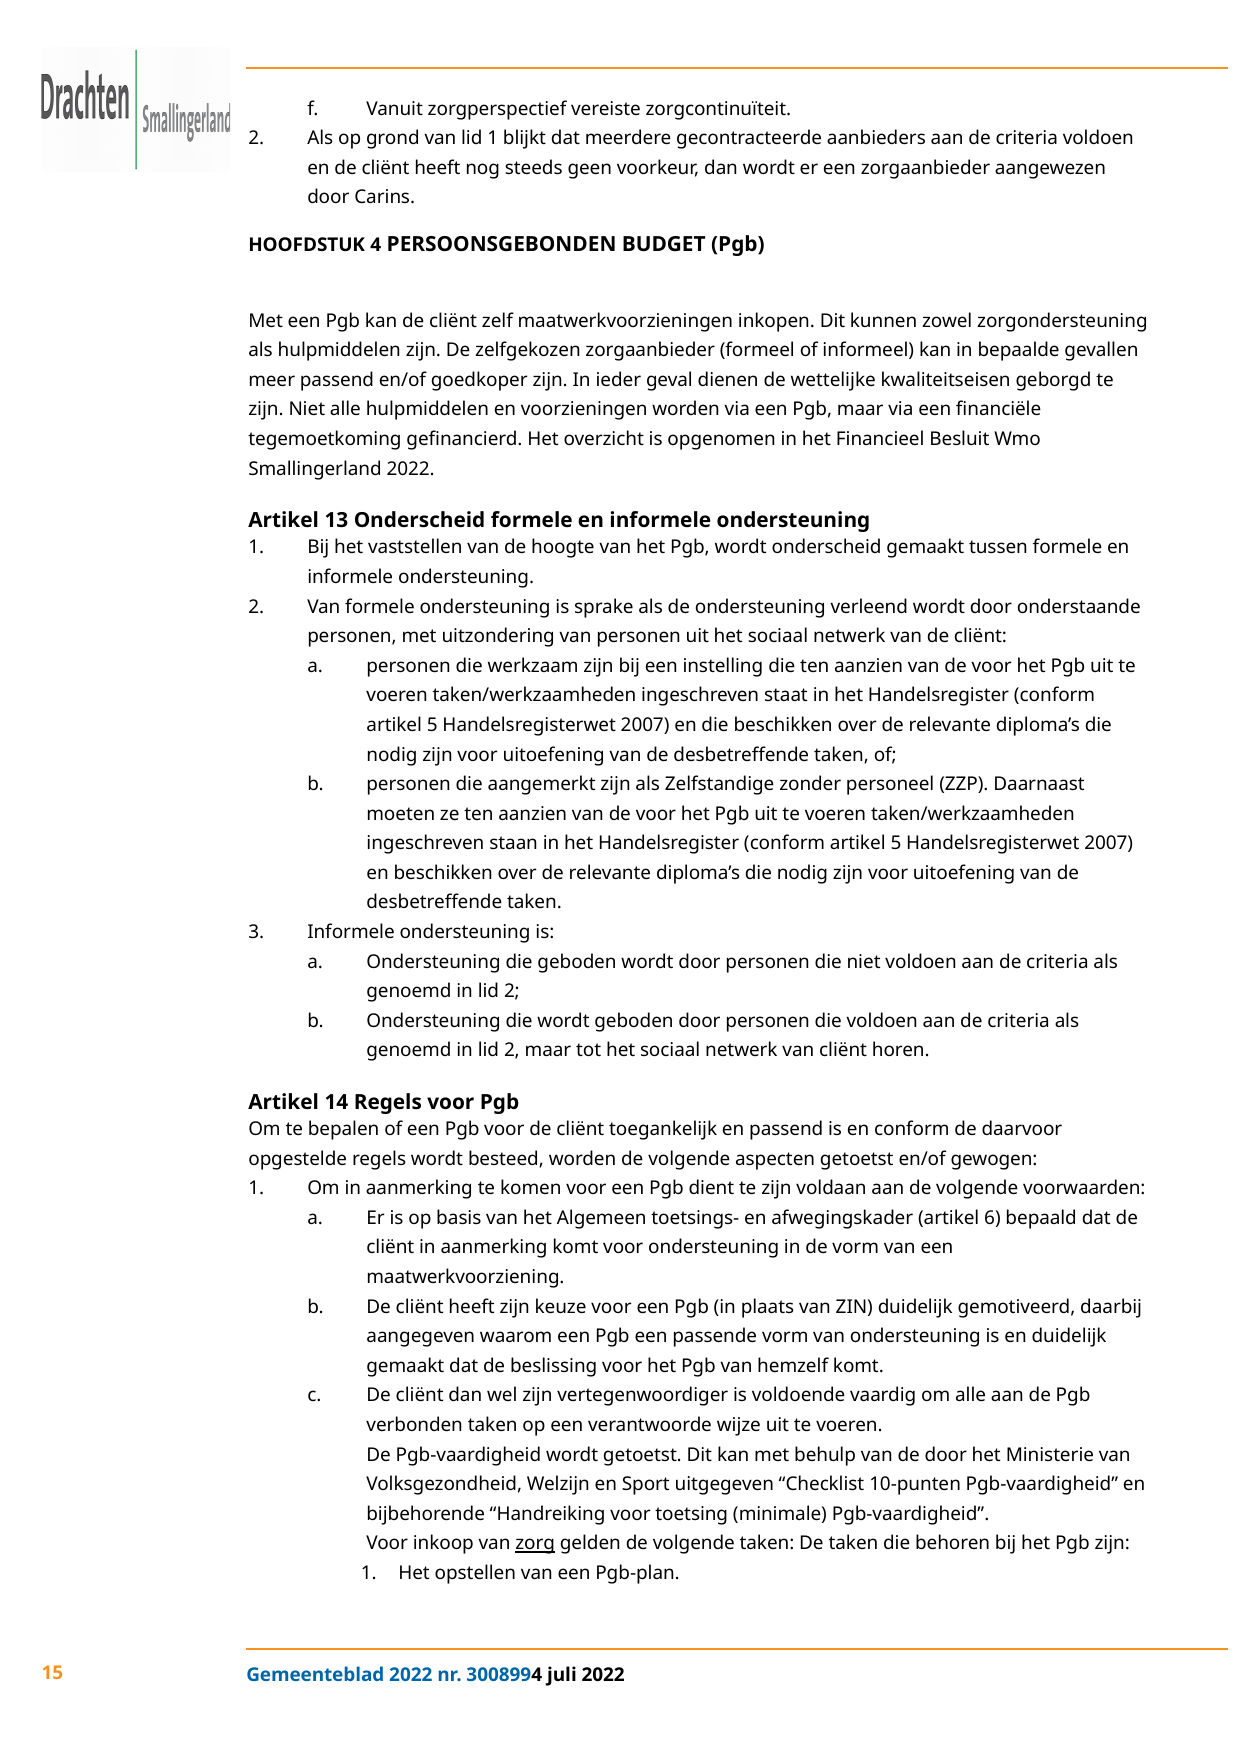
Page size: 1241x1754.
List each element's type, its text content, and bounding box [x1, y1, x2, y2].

list Ondersteuning die geboden wordt door personen die niet voldoen aan de criteria als genoemd in lid 2; [307, 948, 1152, 1003]
text Om te bepalen of een Pgb voor de cliënt toegankelijk en passend is en conform de daarvoor opgestelde regels wordt besteed, worden de volgende aspecten getoetst en/of gewogen: [248, 1115, 1152, 1171]
list Bij het vaststellen van de hoogte van het Pgb, wordt onderscheid gemaakt tussen formele en informele ondersteuning. [248, 534, 1152, 589]
list De Pgb-vaardigheid wordt getoetst. Dit kan met behulp van de door het Ministerie van Volksgezondheid, Welzijn en Sport uitgegeven “Checklist 10-punten Pgb-vaardigheid” en bijbehorende “Handreiking voor toetsing (minimale) Pgb-vaardigheid”. [307, 1441, 1152, 1526]
list De cliënt heeft zijn keuze voor een Pgb (in plaats van ZIN) duidelijk gemotiveerd, daarbij aangegeven waarom een Pgb een passende vorm van ondersteuning is en duidelijk gemaakt dat de beslissing voor het Pgb van hemzelf komt. [307, 1293, 1152, 1378]
text Met een Pgb kan de cliënt zelf maatwerkvoorzieningen inkopen. Dit kunnen zowel zorgondersteuning als hulpmiddelen zijn. De zelfgekozen zorgaanbieder (formeel of informeel) kan in bepaalde gevallen meer passend en/of goedkoper zijn. In ieder geval dienen de wettelijke kwaliteitseisen geborgd te zijn. Niet alle hulpmiddelen en voorzieningen worden via een Pgb, maar via een financiële tegemoetkoming gefinancierd. Het overzicht is opgenomen in het Financieel Besluit Wmo Smallingerland 2022. [248, 307, 1152, 481]
text HOOFDSTUK 4 PERSOONSGEBONDEN BUDGET (Pgb) [248, 229, 1152, 258]
list personen die werkzaam zijn bij een instelling die ten aanzien van de voor het Pgb uit te voeren taken/werkzaamheden ingeschreven staat in het Handelsregister (conform artikel 5 Handelsregisterwet 2007) en die beschikken over de relevante diploma’s die nodig zijn voor uitoefening van de desbetreffende taken, of; [307, 652, 1152, 766]
list personen die aangemerkt zijn als Zelfstandige zonder personeel (ZZP). Daarnaast moeten ze ten aanzien van de voor het Pgb uit te voeren taken/werkzaamheden ingeschreven staan in het Handelsregister (conform artikel 5 Handelsregisterwet 2007) en beschikken over de relevante diploma’s die nodig zijn voor uitoefening van de desbetreffende taken. [307, 770, 1152, 914]
list De cliënt dan wel zijn vertegenwoordiger is voldoende vaardig om alle aan de Pgb verbonden taken op een verantwoorde wijze uit te voeren. [307, 1382, 1152, 1437]
list Er is op basis van het Algemeen toetsings- en afwegingskader (artikel 6) bepaald dat de cliënt in aanmerking komt voor ondersteuning in de vorm van een maatwerkvoorziening. [307, 1204, 1152, 1289]
picture [41, 47, 231, 172]
list Voor inkoop van zorg gelden de volgende taken: De taken die behoren bij het Pgb zijn: [307, 1529, 1152, 1555]
list Als op grond van lid 1 blijkt dat meerdere gecontracteerde aanbieders aan de criteria voldoen en de cliënt heeft nog steeds geen voorkeur, dan wordt er een zorgaanbieder aangewezen door Carins. [248, 124, 1152, 209]
list Vanuit zorgperspectief vereiste zorgcontinuïteit. [307, 95, 1152, 121]
text Artikel 14 Regels voor Pgb [248, 1087, 1152, 1115]
list Om in aanmerking te komen voor een Pgb dient te zijn voldaan aan de volgende voorwaarden: [248, 1174, 1152, 1200]
text Artikel 13 Onderscheid formele en informele ondersteuning [248, 505, 1152, 534]
list Van formele ondersteuning is sprake als de ondersteuning verleend wordt door onderstaande personen, met uitzondering van personen uit het sociaal netwerk van de cliënt: [248, 593, 1152, 648]
list Ondersteuning die wordt geboden door personen die voldoen aan de criteria als genoemd in lid 2, maar tot het sociaal netwerk van cliënt horen. [307, 1007, 1152, 1062]
list Informele ondersteuning is: [248, 918, 1152, 944]
list Het opstellen van een Pgb-plan. [361, 1559, 1152, 1585]
